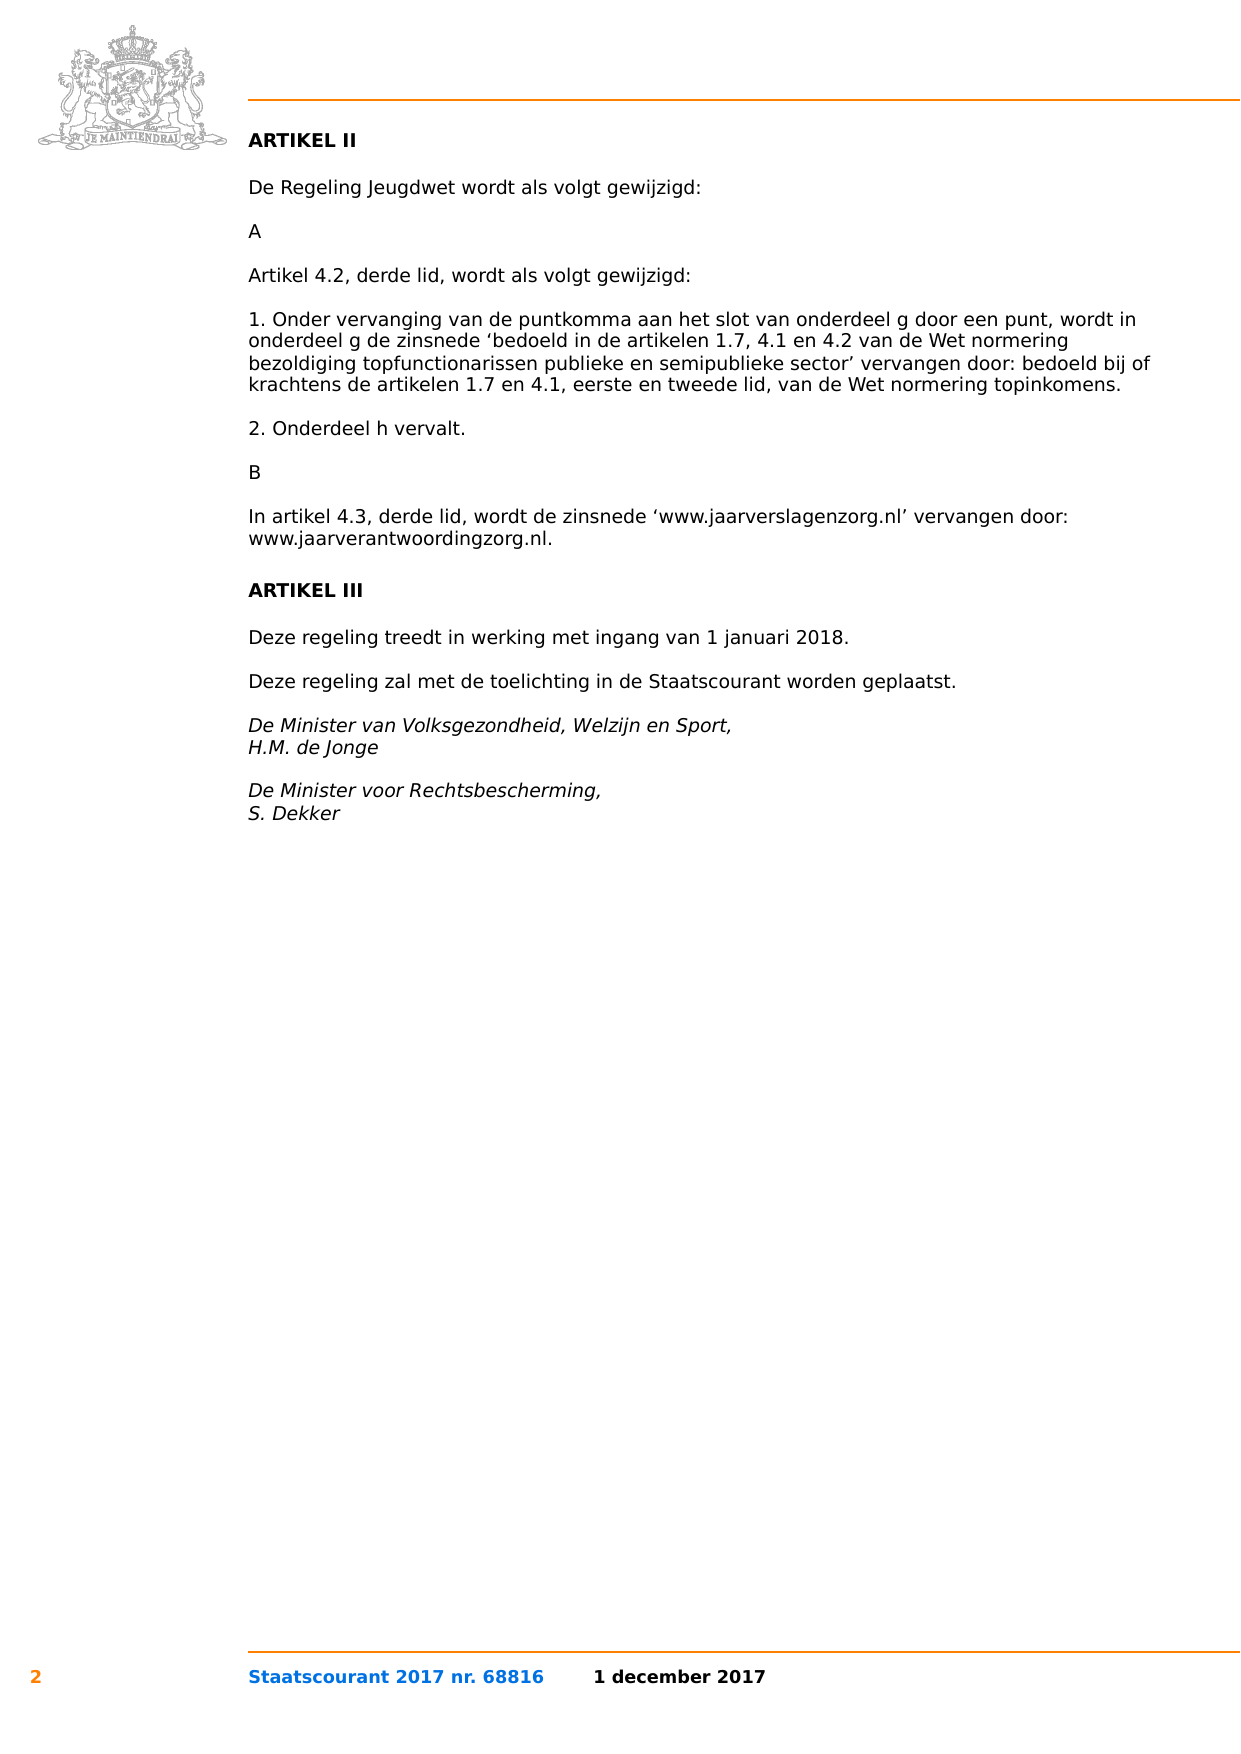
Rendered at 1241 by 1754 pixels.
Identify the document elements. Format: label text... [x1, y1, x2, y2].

text Artikel 4.2, derde lid, wordt als volgt gewijzigd: [248, 264, 1163, 287]
text Deze regeling zal met de toelichting in de Staatscourant worden geplaatst. [248, 671, 1163, 693]
text A [248, 221, 1163, 243]
text 2. Onderdeel h vervalt. [248, 418, 1163, 440]
subtitle ARTIKEL III [248, 580, 1163, 602]
picture [38, 25, 227, 150]
text Deze regeling treedt in werking met ingang van 1 januari 2018. [248, 627, 1163, 649]
text De Minister voor Rechtsbescherming, S. Dekker [248, 780, 1163, 824]
text In artikel 4.3, derde lid, wordt de zinsnede ‘www.jaarverslagenzorg.nl’ vervangen door: www.jaarverantwoordingzorg.nl. [248, 506, 1163, 550]
text 1. Onder vervanging van de puntkomma aan het slot van onderdeel g door een punt, wordt in onderdeel g de zinsnede ‘bedoeld in de artikelen 1.7, 4.1 en 4.2 van de Wet normering bezoldiging topfunctionarissen publieke en semipublieke sector’ vervangen door: bedoeld bij of krachtens de artikelen 1.7 en 4.1, eerste en tweede lid, van de Wet normering topinkomens. [248, 308, 1163, 396]
text De Regeling Jeugdwet wordt als volgt gewijzigd: [248, 177, 1163, 199]
text B [248, 462, 1163, 484]
subtitle ARTIKEL II [248, 130, 1163, 152]
text De Minister van Volksgezondheid, Welzijn en Sport, H.M. de Jonge [248, 714, 1163, 758]
